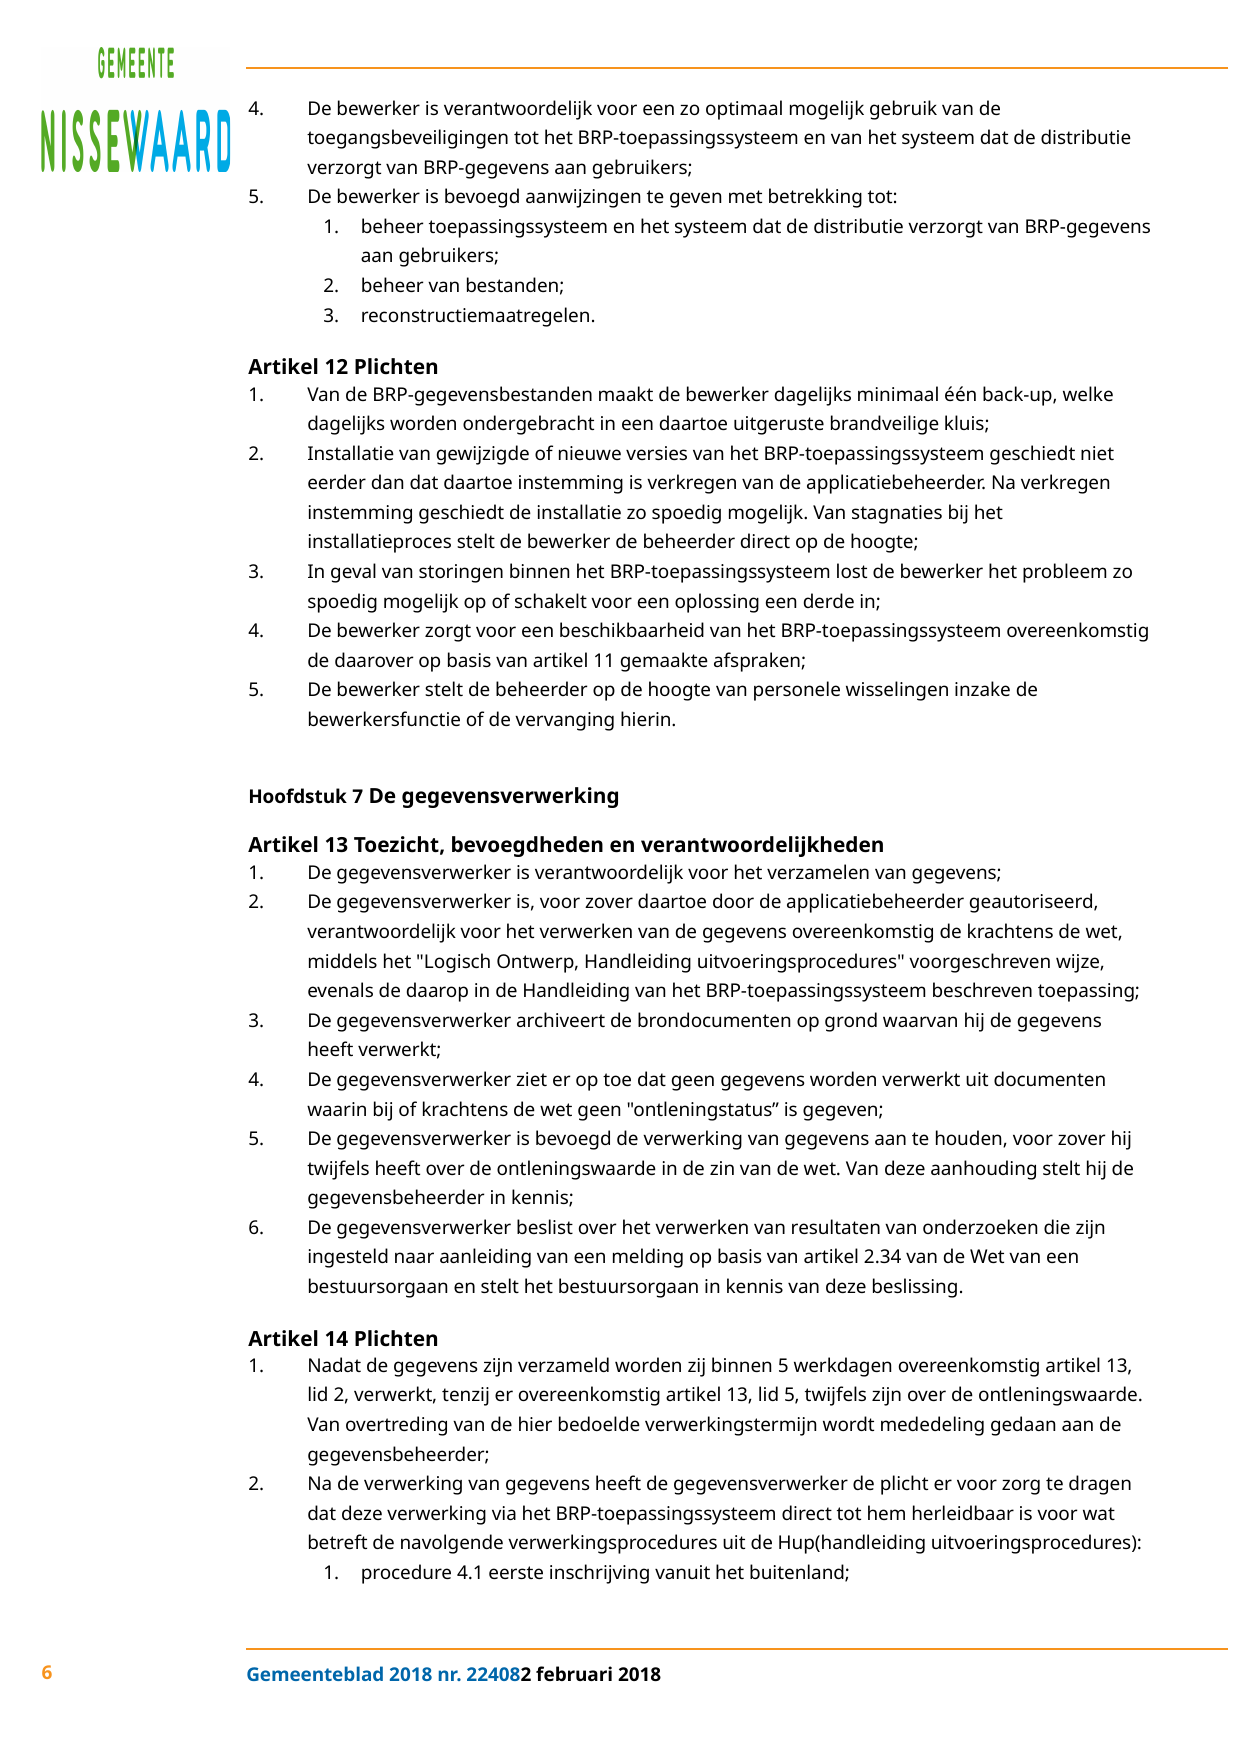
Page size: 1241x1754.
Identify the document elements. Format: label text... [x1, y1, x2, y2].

list De gegevensverwerker is, voor zover daartoe door de applicatiebeheerder geautoriseerd, verantwoordelijk voor het verwerken van de gegevens overeenkomstig de krachtens de wet, middels het "Logisch Ontwerp, Handleiding uitvoeringsprocedures" voorgeschreven wijze, evenals de daarop in de Handleiding van het BRP-toepassingssysteem beschreven toepassing; [248, 889, 1152, 1003]
list Na de verwerking van gegevens heeft de gegevensverwerker de plicht er voor zorg te dragen dat deze verwerking via het BRP-toepassingssysteem direct tot hem herleidbaar is voor wat betreft de navolgende verwerkingsprocedures uit de Hup(handleiding uitvoeringsprocedures): [248, 1470, 1152, 1555]
list De bewerker is verantwoordelijk voor een zo optimaal mogelijk gebruik van de toegangsbeveiligingen tot het BRP-toepassingssysteem en van het systeem dat de distributie verzorgt van BRP-gegevens aan gebruikers; [248, 95, 1152, 180]
picture [222, 122, 227, 160]
picture [154, 157, 165, 172]
list De bewerker stelt de beheerder op de hoogte van personele wisselingen inzake de bewerkersfunctie of de vervanging hierin. [248, 677, 1152, 732]
list De bewerker is bevoegd aanwijzingen te geven met betrekking tot: [248, 183, 1152, 209]
list procedure 4.1 eerste inschrijving vanuit het buitenland; [323, 1559, 1152, 1585]
list De gegevensverwerker archiveert de brondocumenten op grond waarvan hij de gegevens heeft verwerkt; [248, 1007, 1152, 1062]
list De gegevensverwerker beslist over het verwerken van resultaten van onderzoeken die zijn ingesteld naar aanleiding van een melding op basis van artikel 2.34 van de Wet van een bestuursorgaan en stelt het bestuursorgaan in kennis van deze beslissing. [248, 1214, 1152, 1299]
list Nadat de gegevens zijn verzameld worden zij binnen 5 werkdagen overeenkomstig artikel 13, lid 2, verwerkt, tenzij er overeenkomstig artikel 13, lid 5, twijfels zijn over de ontleningswaarde. Van overtreding van de hier bedoelde verwerkingstermijn wordt mededeling gedaan aan de gegevensbeheerder; [248, 1352, 1152, 1467]
list De gegevensverwerker is bevoegd de verwerking van gegevens aan te houden, voor zover hij twijfels heeft over de ontleningswaarde in de zin van de wet. Van deze aanhouding stelt hij de gegevensbeheerder in kennis; [248, 1125, 1152, 1210]
list Van de BRP-gegevensbestanden maakt de bewerker dagelijks minimaal één back-up, welke dagelijks worden ondergebracht in een daartoe uitgeruste brandveilige kluis; [248, 381, 1152, 436]
list In geval van storingen binnen het BRP-toepassingssysteem lost de bewerker het probleem zo spoedig mogelijk op of schakelt voor een oplossing een derde in; [248, 558, 1152, 613]
picture [41, 47, 231, 172]
text Hoofdstuk 7 De gegevensverwerking [248, 781, 1152, 810]
list beheer toepassingssysteem en het systeem dat de distributie verzorgt van BRP-gegevens aan gebruikers; [323, 213, 1152, 268]
text Artikel 12 Plichten [248, 352, 1152, 381]
text Artikel 13 Toezicht, bevoegdheden en verantwoordelijkheden [248, 831, 1152, 859]
list beheer van bestanden; [323, 272, 1152, 298]
text Artikel 14 Plichten [248, 1324, 1152, 1352]
picture [200, 151, 206, 172]
picture [201, 122, 206, 138]
picture [176, 157, 187, 172]
list De bewerker zorgt voor een beschikbaarheid van het BRP-toepassingssysteem overeenkomstig de daarover op basis van artikel 11 gemaakte afspraken; [248, 617, 1152, 673]
list reconstructiemaatregelen. [323, 302, 1152, 328]
list De gegevensverwerker ziet er op toe dat geen gegevens worden verwerkt uit documenten waarin bij of krachtens de wet geen "ontleningstatus” is gegeven; [248, 1066, 1152, 1121]
list De gegevensverwerker is verantwoordelijk voor het verzamelen van gegevens; [248, 859, 1152, 885]
list Installatie van gewijzigde of nieuwe versies van het BRP-toepassingssysteem geschiedt niet eerder dan dat daartoe instemming is verkregen van de applicatiebeheerder. Na verkregen instemming geschiedt de installatie zo spoedig mogelijk. Van stagnaties bij het installatieproces stelt de bewerker de beheerder direct op de hoogte; [248, 440, 1152, 554]
